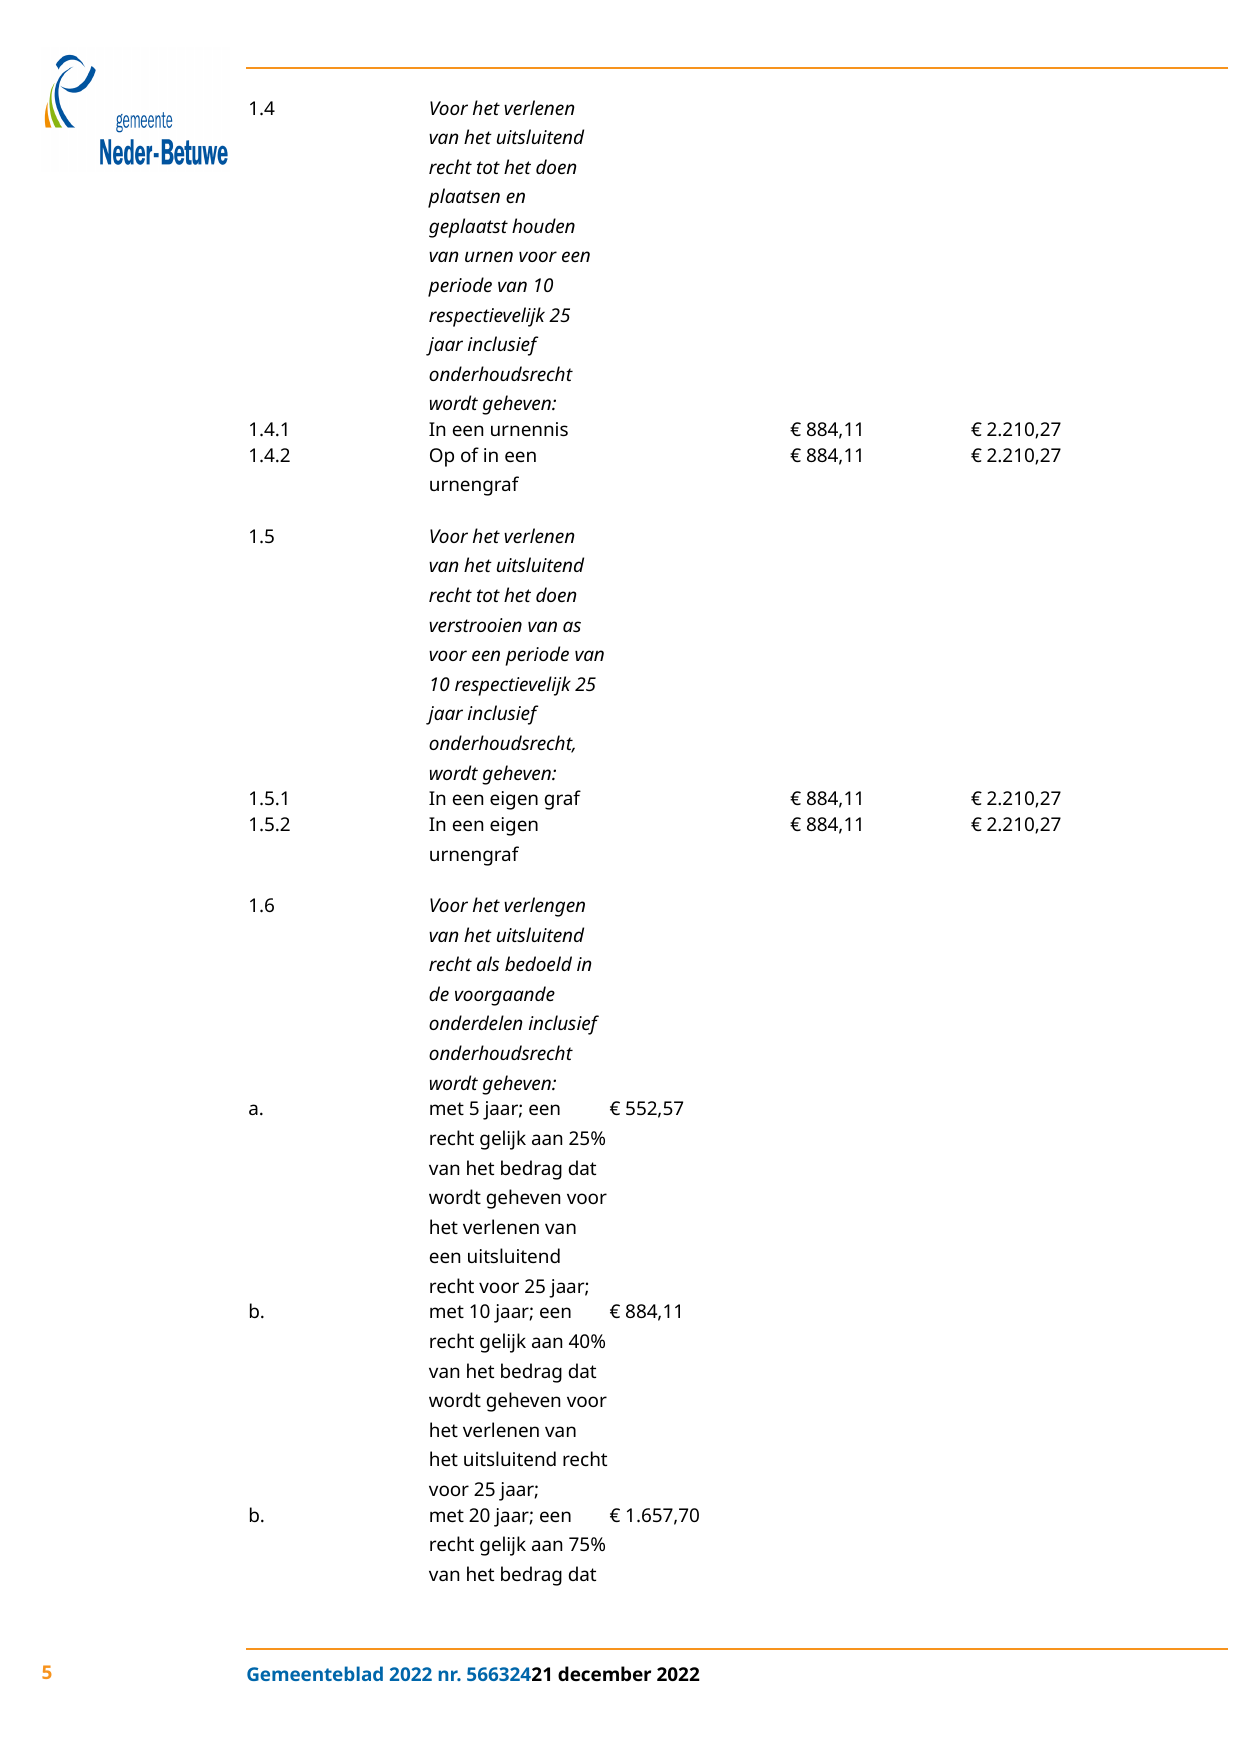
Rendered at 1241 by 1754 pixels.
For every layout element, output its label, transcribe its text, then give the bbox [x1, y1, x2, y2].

table_cell [971, 1096, 1152, 1299]
table_cell [971, 523, 1152, 786]
table_cell [790, 1502, 971, 1587]
table_cell 1.5.1 [248, 786, 429, 811]
table_cell [790, 1299, 971, 1502]
table_cell [248, 867, 1152, 892]
table_cell € 552,57 [609, 1096, 790, 1299]
table_cell In een urnennis [429, 416, 609, 442]
table_cell € 2.210,27 [971, 442, 1152, 497]
table_cell [609, 892, 790, 1096]
table_cell 1.5.2 [248, 811, 429, 867]
table_cell € 2.210,27 [971, 811, 1152, 867]
table_cell 1.4.1 [248, 416, 429, 442]
table_cell [609, 786, 790, 811]
table_cell [790, 892, 971, 1096]
table_cell [609, 95, 790, 416]
table_cell met 20 jaar; een recht gelijk aan 75% van het bedrag dat [429, 1502, 609, 1587]
table_cell [971, 1502, 1152, 1587]
table_cell Voor het verlenen van het uitsluitend recht tot het doen verstrooien van as voor een periode van 10 respectievelijk 25 jaar inclusief onderhoudsrecht, wordt geheven: [429, 523, 609, 786]
table_cell In een eigen graf [429, 786, 609, 811]
table_cell 1.5 [248, 523, 429, 786]
table_cell € 1.657,70 [609, 1502, 790, 1587]
table_cell [971, 95, 1152, 416]
table_cell [609, 442, 790, 497]
table_cell Op of in een urnengraf [429, 442, 609, 497]
table_cell a. [248, 1096, 429, 1299]
table_cell [790, 523, 971, 786]
table_cell [609, 416, 790, 442]
table_cell Voor het verlenen van het uitsluitend recht tot het doen plaatsen en geplaatst houden van urnen voor een periode van 10 respectievelijk 25 jaar inclusief onderhoudsrecht wordt geheven: [429, 95, 609, 416]
table_cell 1.6 [248, 892, 429, 1096]
table_cell [790, 1096, 971, 1299]
table_cell € 884,11 [790, 442, 971, 497]
picture [41, 47, 231, 172]
table_cell 1.4.2 [248, 442, 429, 497]
table_cell met 5 jaar; een recht gelijk aan 25% van het bedrag dat wordt geheven voor het verlenen van een uitsluitend recht voor 25 jaar; [429, 1096, 609, 1299]
table_cell In een eigen urnengraf [429, 811, 609, 867]
table_cell € 884,11 [790, 416, 971, 442]
table_cell € 884,11 [790, 786, 971, 811]
table_cell € 884,11 [790, 811, 971, 867]
table_cell € 884,11 [609, 1299, 790, 1502]
table_cell [971, 892, 1152, 1096]
table_cell 1.4 [248, 95, 429, 416]
table_cell € 2.210,27 [971, 416, 1152, 442]
table_cell € 2.210,27 [971, 786, 1152, 811]
table_cell [609, 523, 790, 786]
table_cell Voor het verlengen van het uitsluitend recht als bedoeld in de voorgaande onderdelen inclusief onderhoudsrecht wordt geheven: [429, 892, 609, 1096]
table_cell met 10 jaar; een recht gelijk aan 40% van het bedrag dat wordt geheven voor het verlenen van het uitsluitend recht voor 25 jaar; [429, 1299, 609, 1502]
table_cell [971, 1299, 1152, 1502]
table_cell [609, 811, 790, 867]
table_cell [248, 498, 1152, 523]
table_cell [790, 95, 971, 416]
table_cell b. [248, 1502, 429, 1587]
table_cell b. [248, 1299, 429, 1502]
